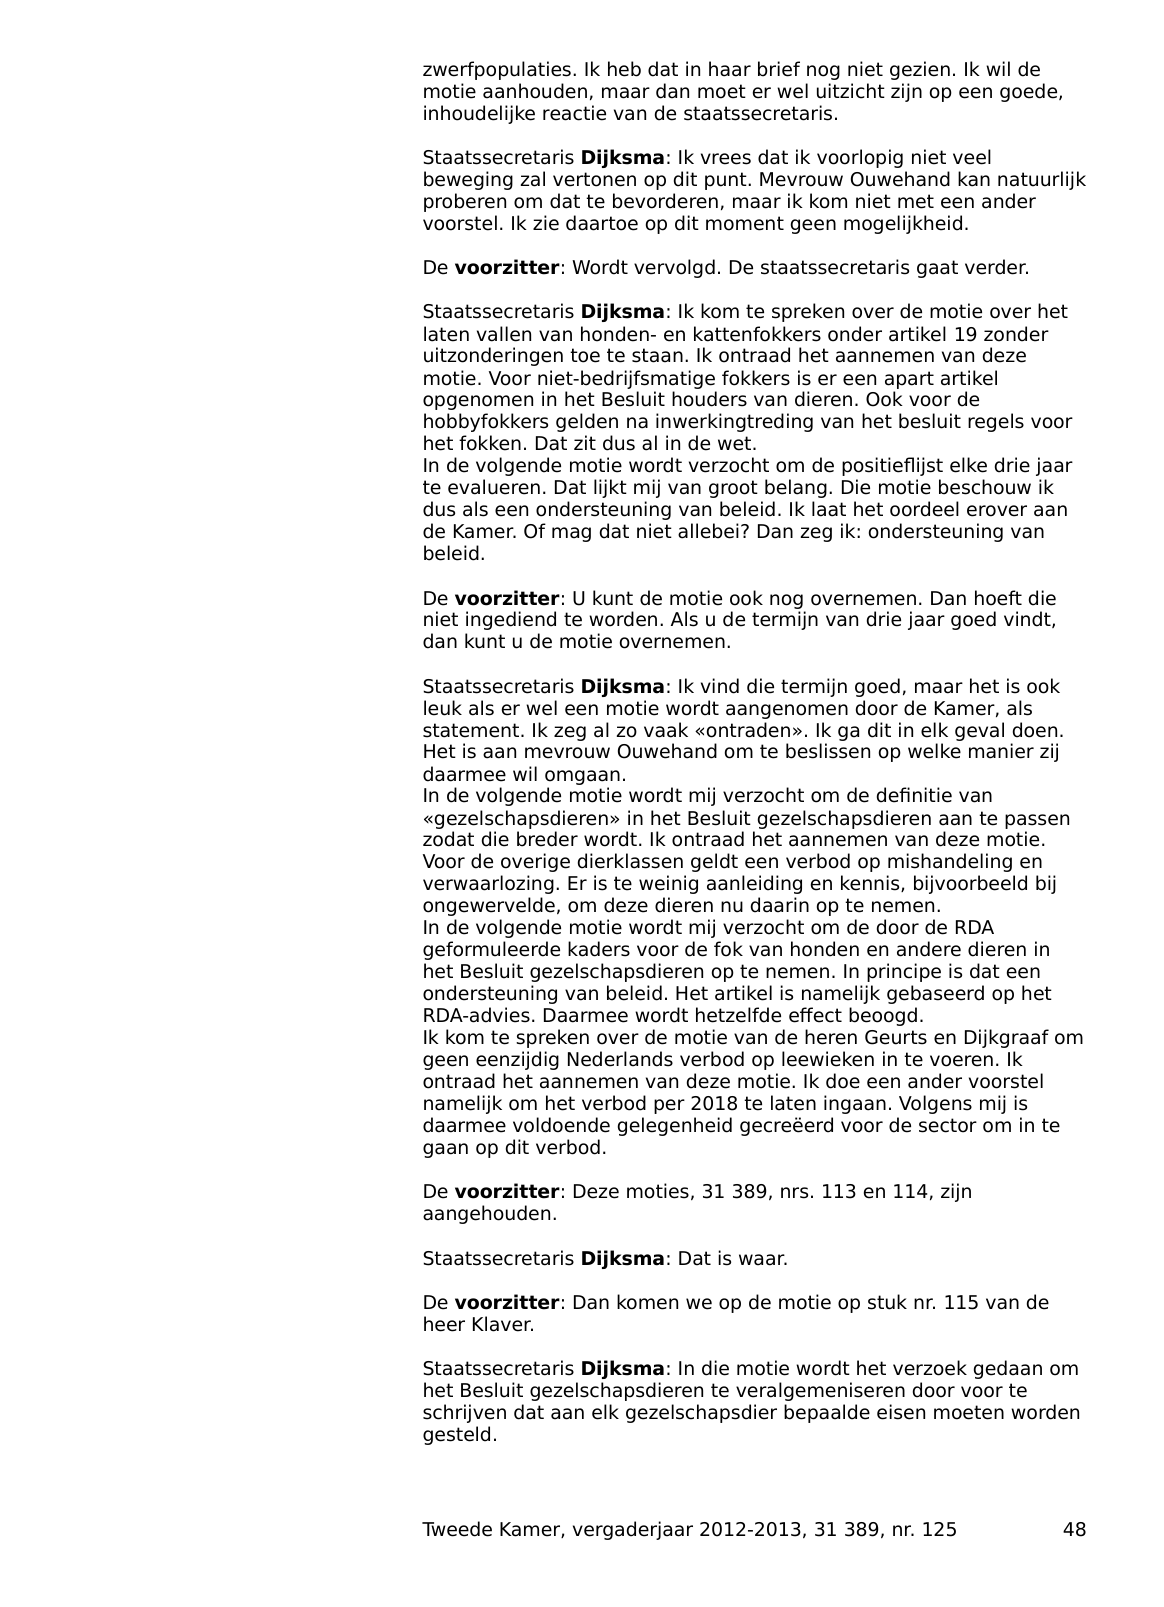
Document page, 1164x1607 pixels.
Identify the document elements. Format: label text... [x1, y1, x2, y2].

text Staatssecretaris Dijksma: In die motie wordt het verzoek gedaan om het Besluit gezelschapsdieren te veralgemeniseren door voor te schrijven dat aan elk gezelschapsdier bepaalde eisen moeten worden gesteld. [422, 1358, 1087, 1446]
text Staatssecretaris Dijksma: Ik vind die termijn goed, maar het is ook leuk als er wel een motie wordt aangenomen door de Kamer, als statement. Ik zeg al zo vaak «ontraden». Ik ga dit in elk geval doen. Het is aan mevrouw Ouwehand om te beslissen op welke manier zij daarmee wil omgaan. [422, 676, 1087, 785]
text In de volgende motie wordt mij verzocht om de door de RDA geformuleerde kaders voor de fok van honden en andere dieren in het Besluit gezelschapsdieren op te nemen. In principe is dat een ondersteuning van beleid. Het artikel is namelijk gebaseerd op het RDA-advies. Daarmee wordt hetzelfde effect beoogd. [422, 917, 1087, 1027]
text De voorzitter: Deze moties, 31 389, nrs. 113 en 114, zijn aangehouden. [422, 1181, 1087, 1225]
text Staatssecretaris Dijksma: Ik kom te spreken over de motie over het laten vallen van honden- en kattenfokkers onder artikel 19 zonder uitzonderingen toe te staan. Ik ontraad het aannemen van deze motie. Voor niet-bedrijfsmatige fokkers is er een apart artikel opgenomen in het Besluit houders van dieren. Ook voor de hobbyfokkers gelden na inwerkingtreding van het besluit regels voor het fokken. Dat zit dus al in de wet. [422, 301, 1087, 455]
text De voorzitter: Wordt vervolgd. De staatssecretaris gaat verder. [422, 257, 1087, 279]
text zwerfpopulaties. Ik heb dat in haar brief nog niet gezien. Ik wil de motie aanhouden, maar dan moet er wel uitzicht zijn op een goede, inhoudelijke reactie van de staatssecretaris. [422, 59, 1087, 125]
text Staatssecretaris Dijksma: Dat is waar. [422, 1247, 1087, 1269]
text In de volgende motie wordt mij verzocht om de definitie van «gezelschapsdieren» in het Besluit gezelschapsdieren aan te passen zodat die breder wordt. Ik ontraad het aannemen van deze motie. Voor de overige dierklassen geldt een verbod op mishandeling en verwaarlozing. Er is te weinig aanleiding en kennis, bijvoorbeeld bij ongewervelde, om deze dieren nu daarin op te nemen. [422, 785, 1087, 917]
text De voorzitter: U kunt de motie ook nog overnemen. Dan hoeft die niet ingediend te worden. Als u de termijn van drie jaar goed vindt, dan kunt u de motie overnemen. [422, 587, 1087, 653]
text Staatssecretaris Dijksma: Ik vrees dat ik voorlopig niet veel beweging zal vertonen op dit punt. Mevrouw Ouwehand kan natuurlijk proberen om dat te bevorderen, maar ik kom niet met een ander voorstel. Ik zie daartoe op dit moment geen mogelijkheid. [422, 147, 1087, 235]
text In de volgende motie wordt verzocht om de positieflijst elke drie jaar te evalueren. Dat lijkt mij van groot belang. Die motie beschouw ik dus als een ondersteuning van beleid. Ik laat het oordeel erover aan de Kamer. Of mag dat niet allebei? Dan zeg ik: ondersteuning van beleid. [422, 455, 1087, 565]
text De voorzitter: Dan komen we op de motie op stuk nr. 115 van de heer Klaver. [422, 1292, 1087, 1336]
text Ik kom te spreken over de motie van de heren Geurts en Dijkgraaf om geen eenzijdig Nederlands verbod op leewieken in te voeren. Ik ontraad het aannemen van deze motie. Ik doe een ander voorstel namelijk om het verbod per 2018 te laten ingaan. Volgens mij is daarmee voldoende gelegenheid gecreëerd voor de sector om in te gaan op dit verbod. [422, 1027, 1087, 1159]
